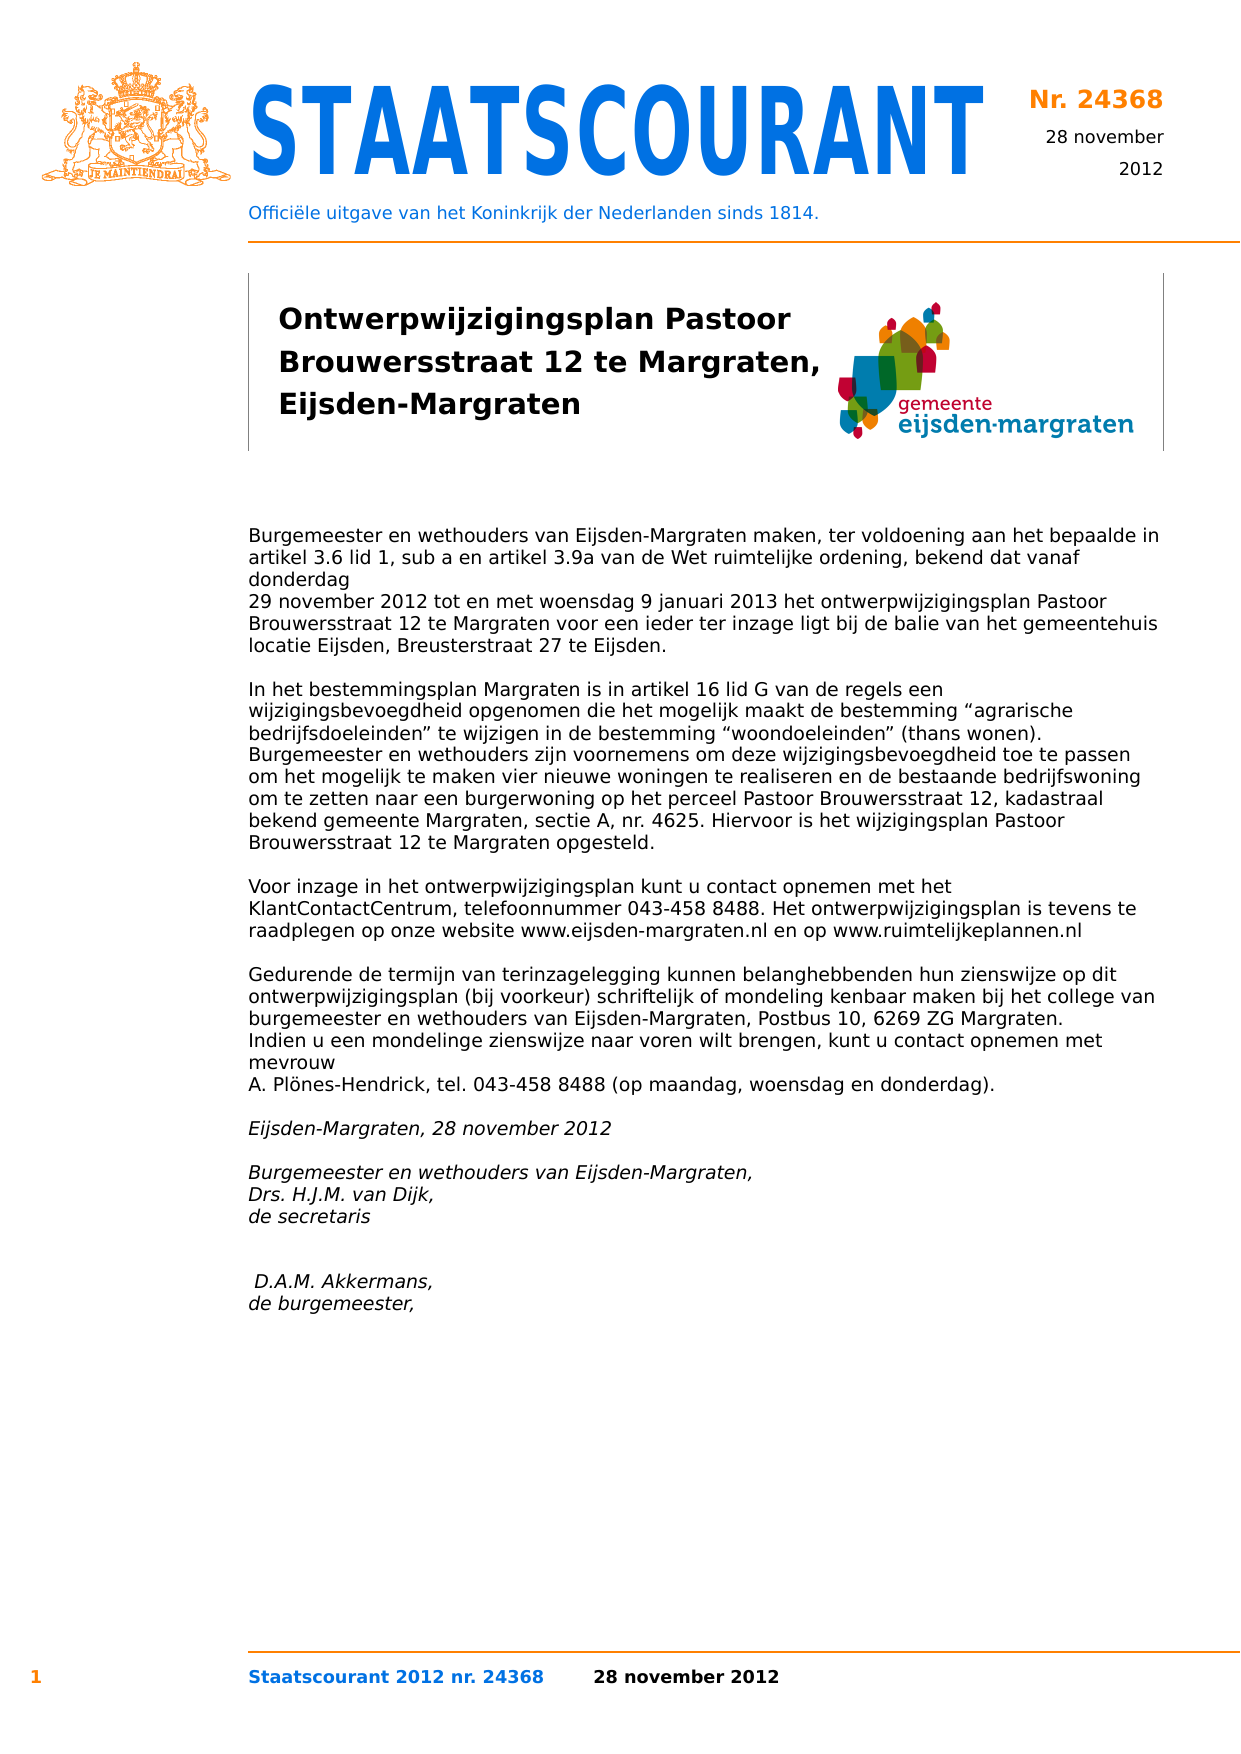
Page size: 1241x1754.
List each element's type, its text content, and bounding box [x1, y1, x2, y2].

text A. Plönes-Hendrick, tel. 043-458 8488 (op maandag, woensdag en donderdag). [248, 1074, 1163, 1096]
text Indien u een mondelinge zienswijze naar voren wilt brengen, kunt u contact opnemen met mevrouw [248, 1030, 1163, 1074]
text In het bestemmingsplan Margraten is in artikel 16 lid G van de regels een wijzigingsbevoegdheid opgenomen die het mogelijk maakt de bestemming “agrarische bedrijfsdoeleinden” te wijzigen in de bestemming “woondoeleinden” (thans wonen). Burgemeester en wethouders zijn voornemens om deze wijzigingsbevoegdheid toe te passen om het mogelijk te maken vier nieuwe woningen te realiseren en de bestaande bedrijfswoning om te zetten naar een burgerwoning op het perceel Pastoor Brouwersstraat 12, kadastraal bekend gemeente Margraten, sectie A, nr. 4625. Hiervoor is het wijzigingsplan Pastoor Brouwersstraat 12 te Margraten opgesteld. [248, 678, 1163, 854]
text Gedurende de termijn van terinzagelegging kunnen belanghebbenden hun zienswijze op dit ontwerpwijzigingsplan (bij voorkeur) schriftelijk of mondeling kenbaar maken bij het college van burgemeester en wethouders van Eijsden-Margraten, Postbus 10, 6269 ZG Margraten. [248, 964, 1163, 1030]
text Burgemeester en wethouders van Eijsden-Margraten, Drs. H.J.M. van Dijk, de secretaris [248, 1162, 1163, 1227]
text D.A.M. Akkermans, de burgemeester, [248, 1249, 1163, 1315]
table_cell 2012 [998, 153, 1240, 203]
table_header STAATSCOURANT [248, 62, 998, 203]
picture [838, 302, 1134, 439]
subtitle Ontwerpwijzigingsplan Pastoor Brouwersstraat 12 te Margraten, Eijsden-Margraten [249, 273, 1163, 451]
text 29 november 2012 tot en met woensdag 9 januari 2013 het ontwerpwijzigingsplan Pastoor Brouwersstraat 12 te Margraten voor een ieder ter inzage ligt bij de balie van het gemeentehuis locatie Eijsden, Breusterstraat 27 te Eijsden. [248, 591, 1163, 657]
table_cell Officiële uitgave van het Koninkrijk der Nederlanden sinds 1814. [248, 203, 1240, 241]
text Eijsden-Margraten, 28 november 2012 [248, 1118, 1163, 1140]
table_cell 28 november [998, 121, 1240, 153]
table_header [25, 62, 248, 241]
picture [41, 62, 231, 186]
text Voor inzage in het ontwerpwijzigingsplan kunt u contact opnemen met het KlantContactCentrum, telefoonnummer 043-458 8488. Het ontwerpwijzigingsplan is tevens te raadplegen op onze website www.eijsden-margraten.nl en op www.ruimtelijkeplannen.nl [248, 876, 1163, 942]
text Burgemeester en wethouders van Eijsden-Margraten maken, ter voldoening aan het bepaalde in artikel 3.6 lid 1, sub a en artikel 3.9a van de Wet ruimtelijke ordening, bekend dat vanaf donderdag [248, 525, 1163, 591]
table_header Nr. 24368 [998, 62, 1240, 121]
